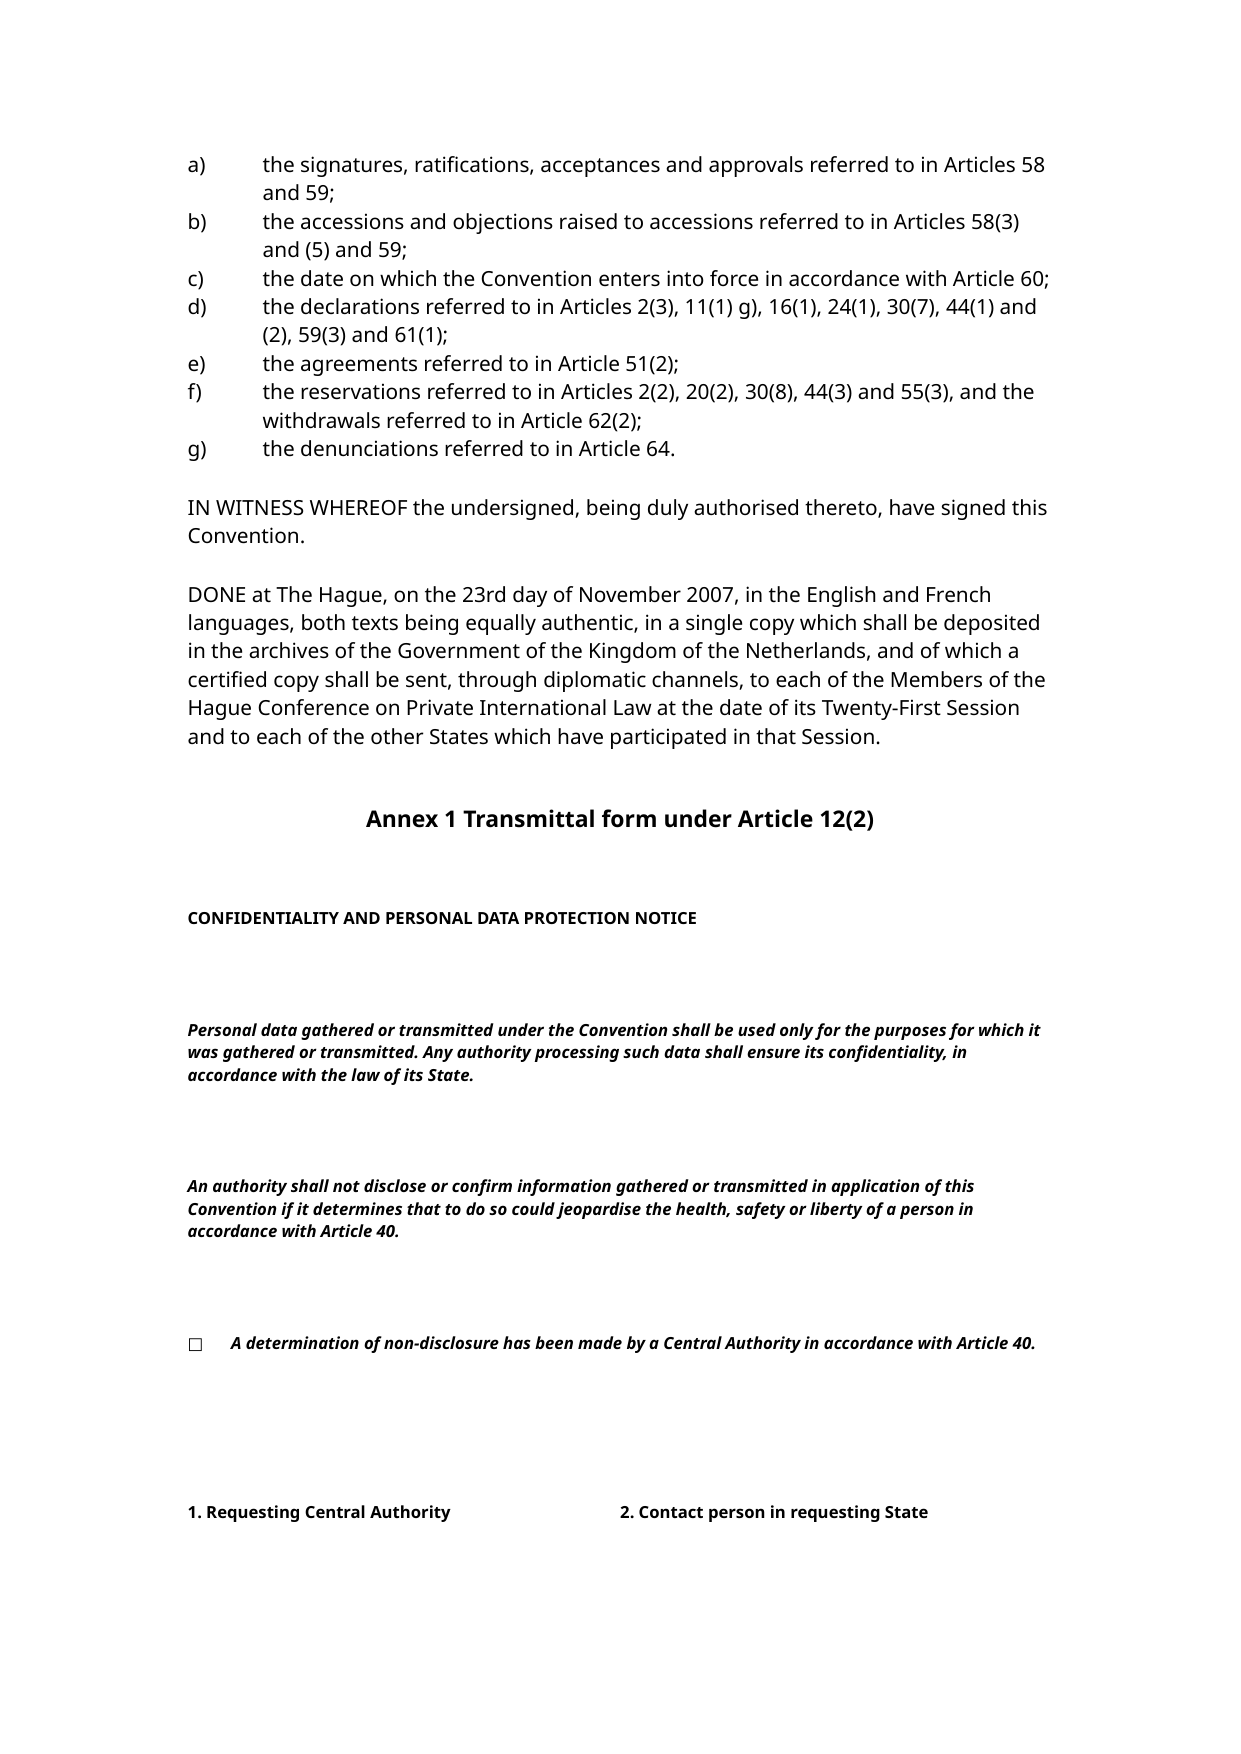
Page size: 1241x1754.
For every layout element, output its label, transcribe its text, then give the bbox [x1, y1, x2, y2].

table_cell Personal data gathered or transmitted under the Convention shall be used only for the purposes for which it was gathered or transmitted. Any authority processing such data shall ensure its confidentiality, in accordance with the law of its State. [188, 1018, 1053, 1116]
table_cell [188, 960, 1053, 1018]
table_header CONFIDENTIALITY AND PERSONAL DATA PROTECTION NOTICE [188, 907, 1053, 960]
table_cell □ [188, 1331, 231, 1384]
list the denunciations referred to in Article 64. [187, 434, 1053, 463]
text IN WITNESS WHEREOF the undersigned, being duly authorised thereto, have signed this Convention. [187, 493, 1053, 550]
list the declarations referred to in Articles 2(3), 11(1) g), 16(1), 24(1), 30(7), 44(1) and (2), 59(3) and 61(1); [187, 292, 1053, 349]
list the accessions and objections raised to accessions referred to in Articles 58(3) and (5) and 59; [187, 207, 1053, 264]
table_cell [188, 1273, 1053, 1331]
table_cell [188, 1116, 1053, 1175]
list the reservations referred to in Articles 2(2), 20(2), 30(8), 44(3) and 55(3), and the withdrawals referred to in Article 62(2); [187, 377, 1053, 434]
list the date on which the Convention enters into force in accordance with Article 60; [187, 264, 1053, 292]
table_header 2. Contact person in requesting State [620, 1500, 1053, 1553]
table_cell A determination of non-disclosure has been made by a Central Authority in accordance with Article 40. [231, 1331, 1053, 1384]
table_cell An authority shall not disclose or confirm information gathered or transmitted in application of this Convention if it determines that to do so could jeopardise the health, safety or liberty of a person in accordance with Article 40. [188, 1175, 1053, 1273]
table_header 1. Requesting Central Authority [188, 1500, 620, 1553]
subtitle Annex 1 Transmittal form under Article 12(2) [187, 803, 1053, 834]
list the agreements referred to in Article 51(2); [187, 349, 1053, 377]
text DONE at The Hague, on the 23rd day of November 2007, in the English and French languages, both texts being equally authentic, in a single copy which shall be deposited in the archives of the Government of the Kingdom of the Netherlands, and of which a certified copy shall be sent, through diplomatic channels, to each of the Members of the Hague Conference on Private International Law at the date of its Twenty-First Session and to each of the other States which have participated in that Session. [187, 580, 1053, 750]
list the signatures, ratifications, acceptances and approvals referred to in Articles 58 and 59; [187, 150, 1053, 207]
